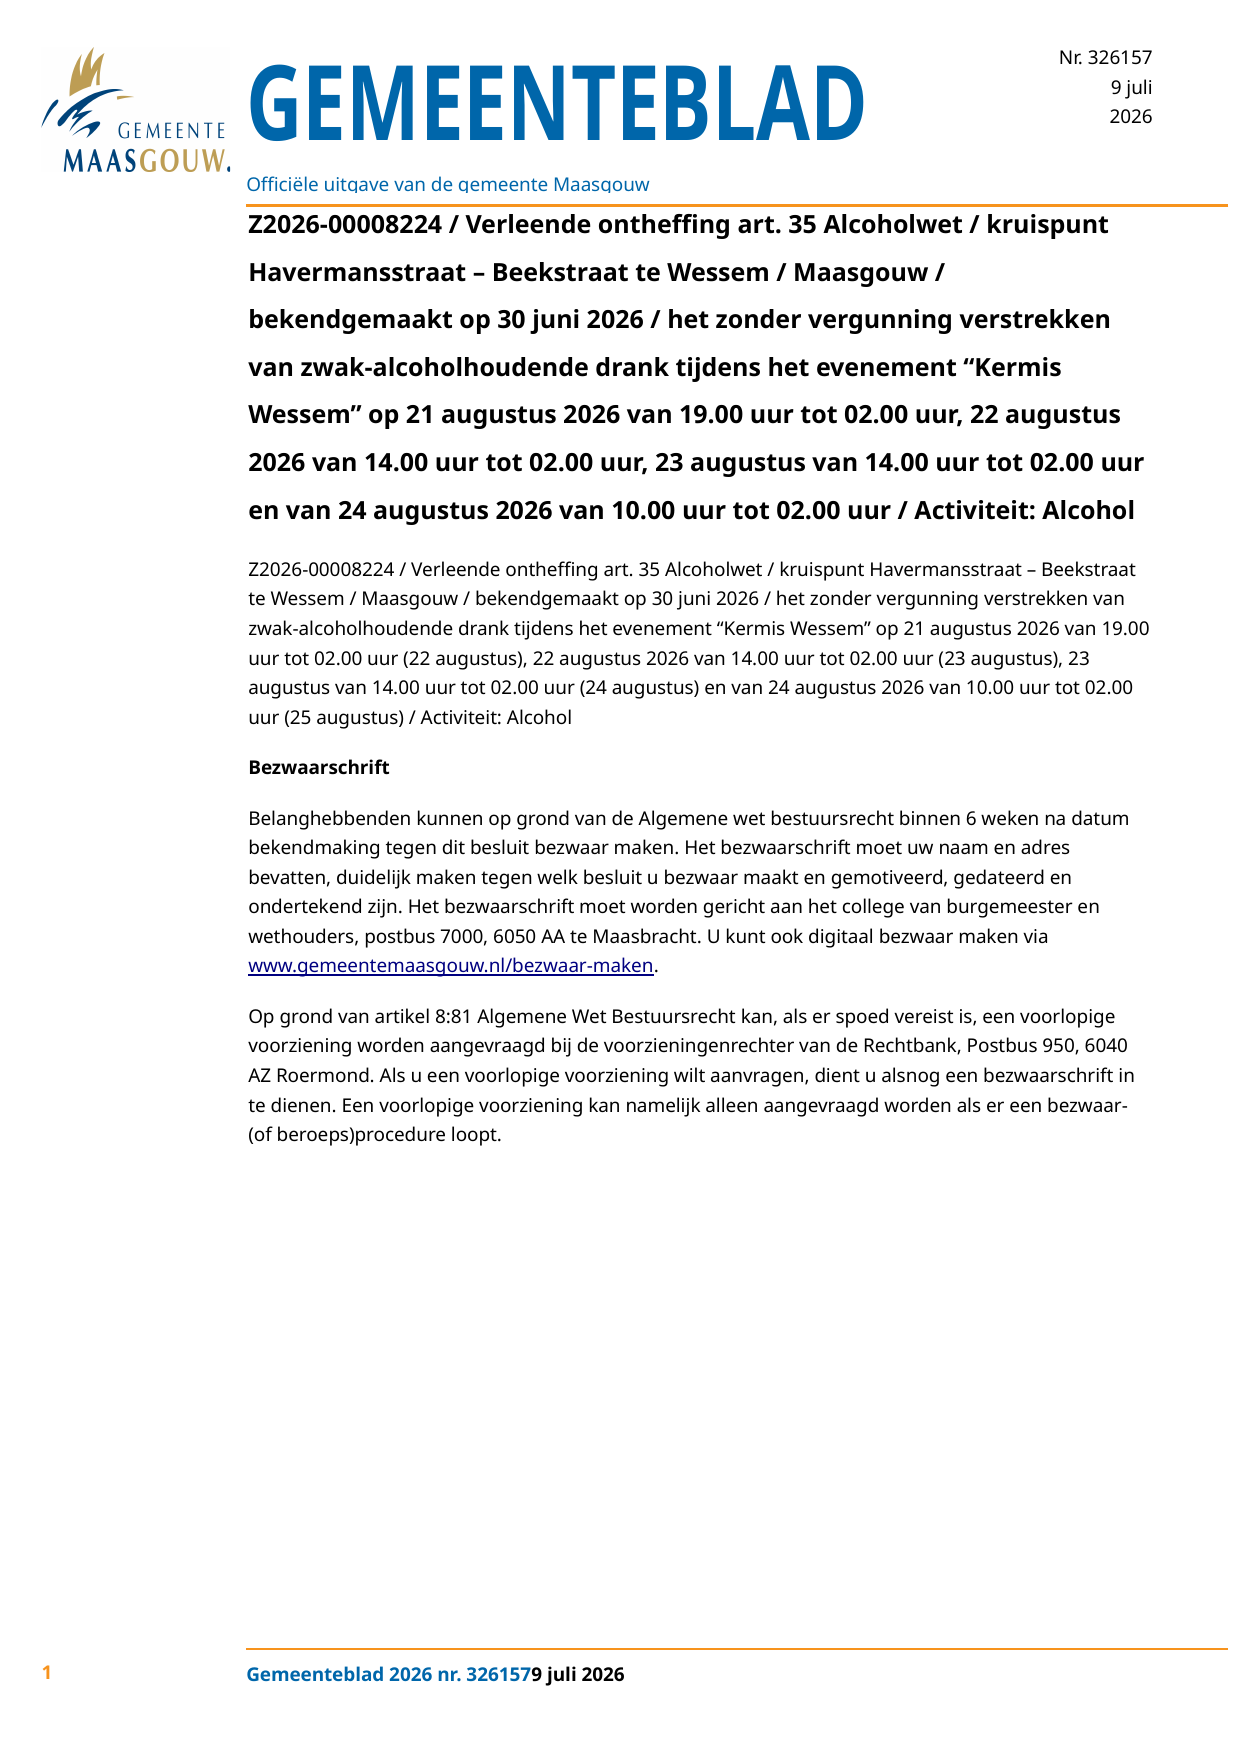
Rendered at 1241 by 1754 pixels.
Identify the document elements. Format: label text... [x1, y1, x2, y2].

text Z2026-00008224 / Verleende ontheffing art. 35 Alcoholwet / kruispunt Havermansstraat – Beekstraat te Wessem / Maasgouw / bekendgemaakt op 30 juni 2026 / het zonder vergunning verstrekken van zwak-alcoholhoudende drank tijdens het evenement “Kermis Wessem” op 21 augustus 2026 van 19.00 uur tot 02.00 uur, 22 augustus 2026 van 14.00 uur tot 02.00 uur, 23 augustus van 14.00 uur tot 02.00 uur en van 24 augustus 2026 van 10.00 uur tot 02.00 uur / Activiteit: Alcohol [248, 207, 1152, 526]
text Z2026-00008224 / Verleende ontheffing art. 35 Alcoholwet / kruispunt Havermansstraat – Beekstraat te Wessem / Maasgouw / bekendgemaakt op 30 juni 2026 / het zonder vergunning verstrekken van zwak-alcoholhoudende drank tijdens het evenement “Kermis Wessem” op 21 augustus 2026 van 19.00 uur tot 02.00 uur (22 augustus), 22 augustus 2026 van 14.00 uur tot 02.00 uur (23 augustus), 23 augustus van 14.00 uur tot 02.00 uur (24 augustus) en van 24 augustus 2026 van 10.00 uur tot 02.00 uur (25 augustus) / Activiteit: Alcohol [248, 556, 1152, 729]
text Bezwaarschrift [248, 754, 1152, 780]
text Belanghebbenden kunnen op grond van de Algemene wet bestuursrecht binnen 6 weken na datum bekendmaking tegen dit besluit bezwaar maken. Het bezwaarschrift moet uw naam en adres bevatten, duidelijk maken tegen welk besluit u bezwaar maakt en gemotiveerd, gedateerd en ondertekend zijn. Het bezwaarschrift moet worden gericht aan het college van burgemeester en wethouders, postbus 7000, 6050 AA te Maasbracht. U kunt ook digitaal bezwaar maken via www.gemeentemaasgouw.nl/bezwaar-maken. [248, 805, 1152, 978]
text Op grond van artikel 8:81 Algemene Wet Bestuursrecht kan, als er spoed vereist is, een voorlopige voorziening worden aangevraagd bij de voorzieningenrechter van de Rechtbank, Postbus 950, 6040 AZ Roermond. Als u een voorlopige voorziening wilt aanvragen, dient u alsnog een bezwaarschrift in te dienen. Een voorlopige voorziening kan namelijk alleen aangevraagd worden als er een bezwaar- (of beroeps)procedure loopt. [248, 1003, 1152, 1147]
picture [41, 47, 231, 172]
